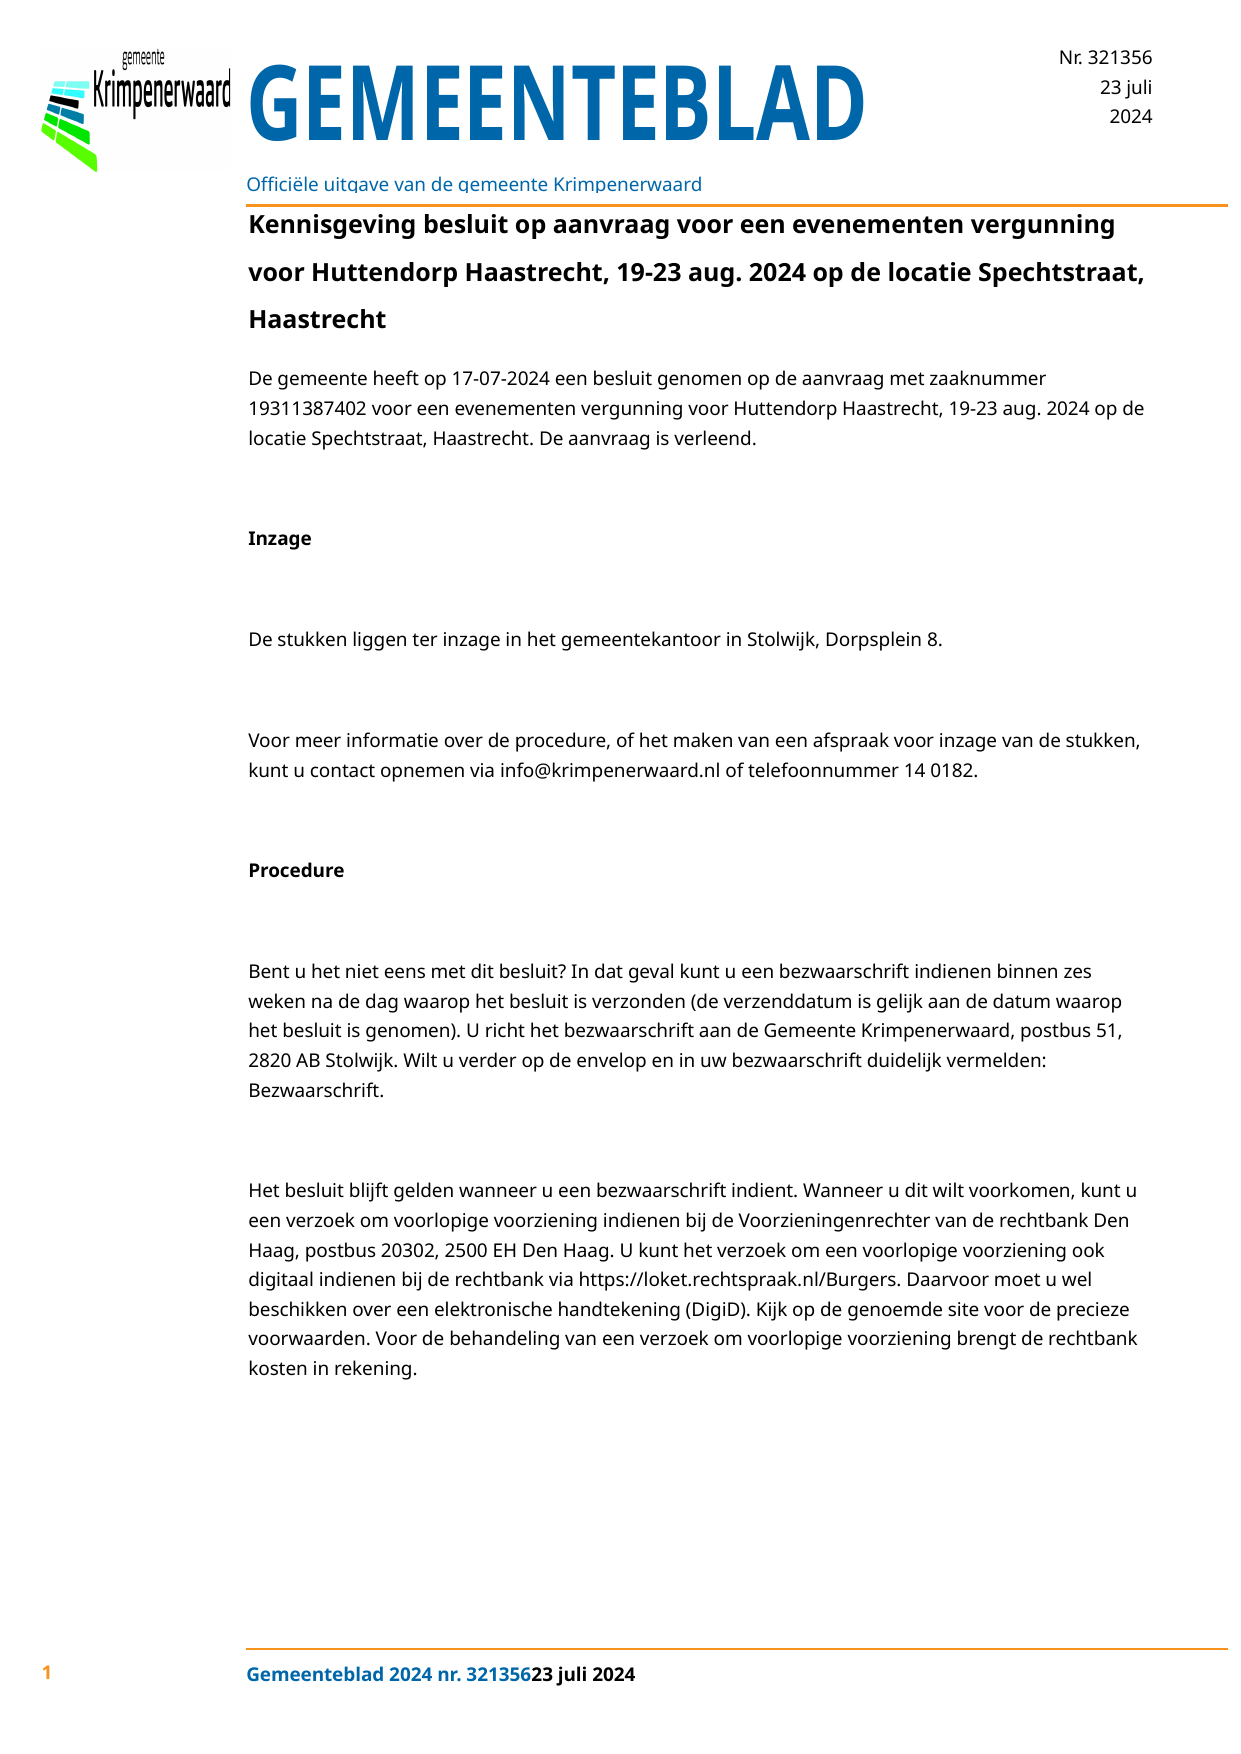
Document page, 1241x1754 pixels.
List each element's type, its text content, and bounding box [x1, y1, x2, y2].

text Procedure [248, 858, 1152, 883]
picture [41, 47, 231, 172]
text Bent u het niet eens met dit besluit? In dat geval kunt u een bezwaarschrift indienen binnen zes weken na de dag waarop het besluit is verzonden (de verzenddatum is gelijk aan de datum waarop het besluit is genomen). U richt het bezwaarschrift aan de Gemeente Krimpenerwaard, postbus 51, 2820 AB Stolwijk. Wilt u verder op de envelop en in uw bezwaarschrift duidelijk vermelden: Bezwaarschrift. [248, 958, 1152, 1102]
text Het besluit blijft gelden wanneer u een bezwaarschrift indient. Wanneer u dit wilt voorkomen, kunt u een verzoek om voorlopige voorziening indienen bij de Voorzieningenrechter van de rechtbank Den Haag, postbus 20302, 2500 EH Den Haag. U kunt het verzoek om een voorlopige voorziening ook digitaal indienen bij de rechtbank via https://loket.rechtspraak.nl/Burgers. Daarvoor moet u wel beschikken over een elektronische handtekening (DigiD). Kijk op de genoemde site voor de precieze voorwaarden. Voor de behandeling van een verzoek om voorlopige voorziening brengt de rechtbank kosten in rekening. [248, 1178, 1152, 1381]
text Inzage [248, 526, 1152, 551]
text De gemeente heeft op 17-07-2024 een besluit genomen op de aanvraag met zaaknummer 19311387402 voor een evenementen vergunning voor Huttendorp Haastrecht, 19-23 aug. 2024 op de locatie Spechtstraat, Haastrecht. De aanvraag is verleend. [248, 366, 1152, 450]
text Voor meer informatie over de procedure, of het maken van een afspraak voor inzage van de stukken, kunt u contact opnemen via info@krimpenerwaard.nl of telefoonnummer 14 0182. [248, 727, 1152, 782]
text De stukken liggen ter inzage in het gemeentekantoor in Stolwijk, Dorpsplein 8. [248, 626, 1152, 652]
text Kennisgeving besluit op aanvraag voor een evenementen vergunning voor Huttendorp Haastrecht, 19-23 aug. 2024 op de locatie Spechtstraat, Haastrecht [248, 207, 1152, 336]
